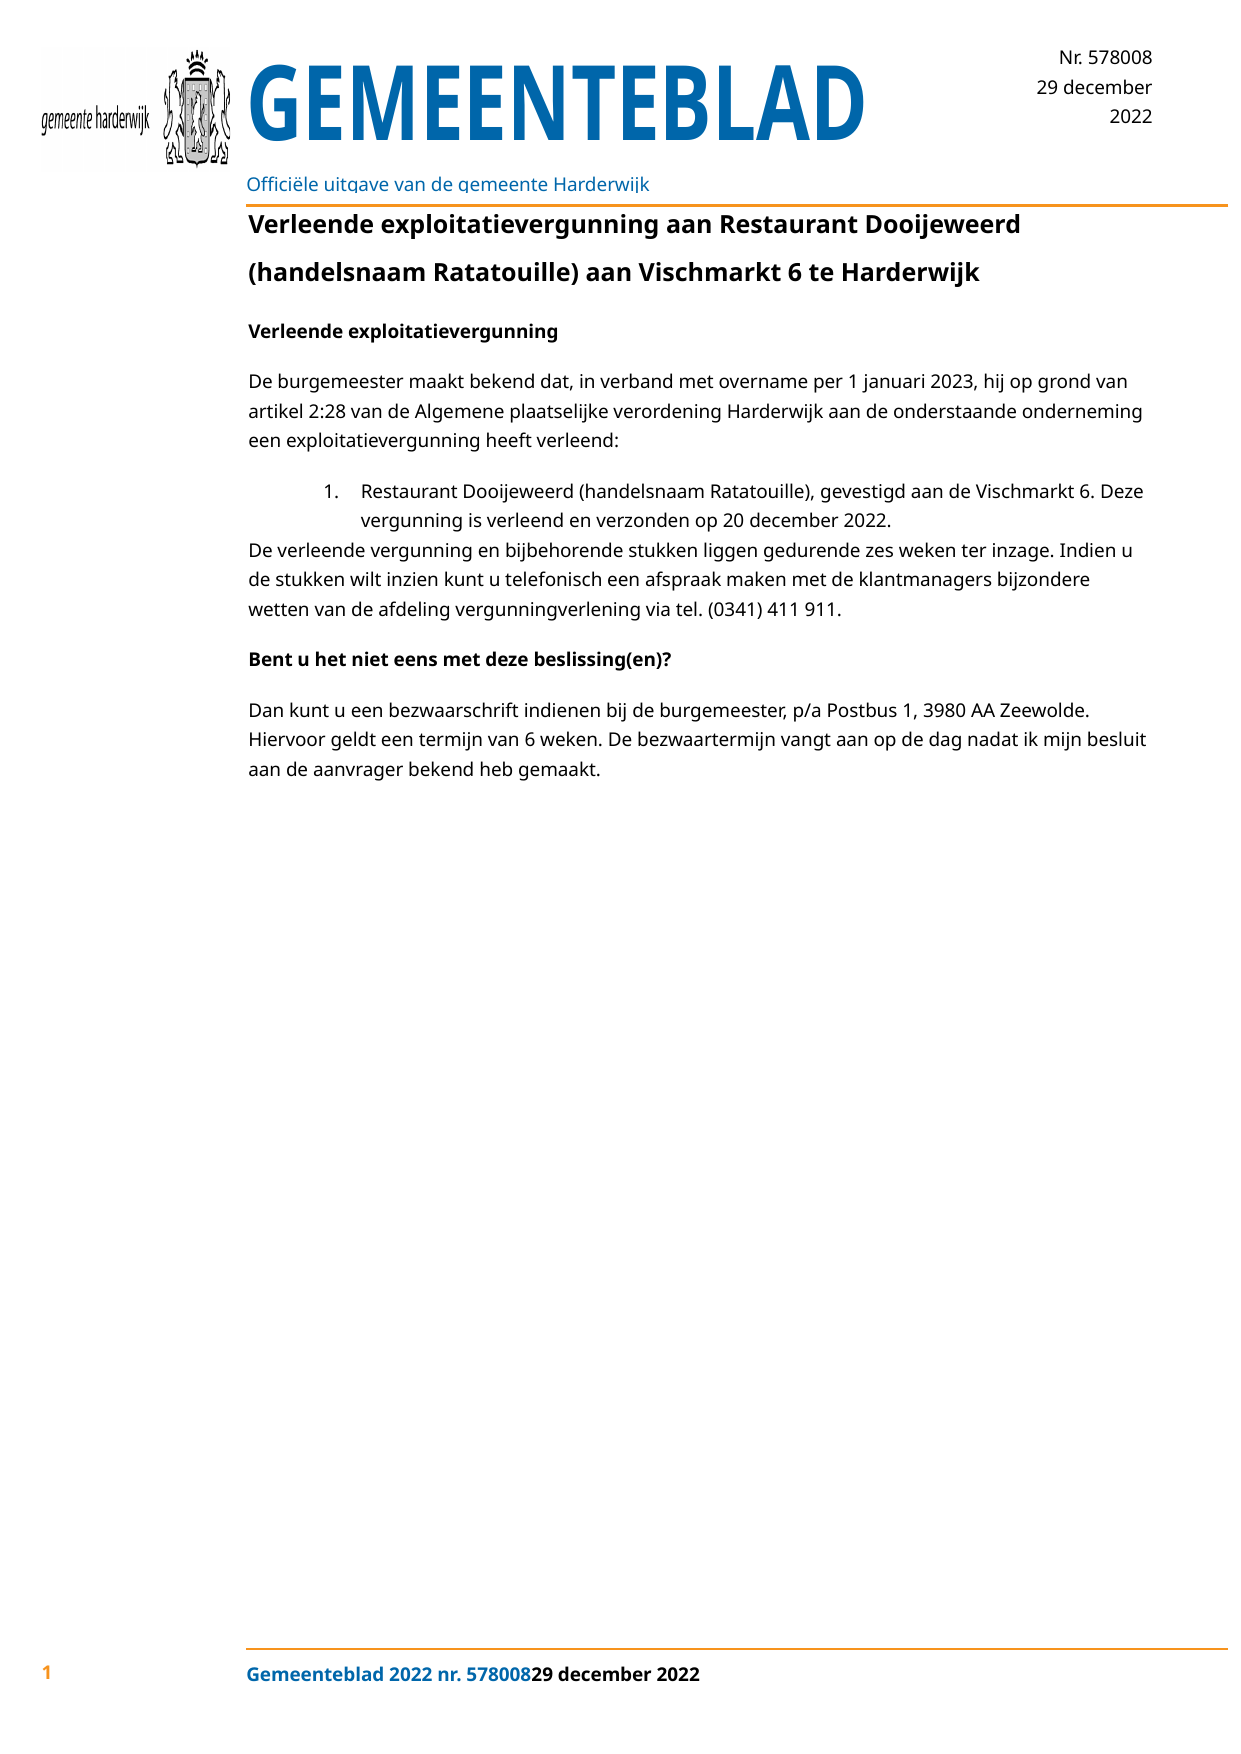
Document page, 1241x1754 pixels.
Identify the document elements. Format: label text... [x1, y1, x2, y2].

list Restaurant Dooijeweerd (handelsnaam Ratatouille), gevestigd aan de Vischmarkt 6. Deze vergunning is verleend en verzonden op 20 december 2022. [323, 478, 1152, 533]
text De burgemeester maakt bekend dat, in verband met overname per 1 januari 2023, hij op grond van artikel 2:28 van de Algemene plaatselijke verordening Harderwijk aan de onderstaande onderneming een exploitatievergunning heeft verleend: [248, 368, 1152, 453]
picture [41, 47, 231, 172]
text Dan kunt u een bezwaarschrift indienen bij de burgemeester, p/a Postbus 1, 3980 AA Zeewolde. Hiervoor geldt een termijn van 6 weken. De bezwaartermijn vangt aan op de dag nadat ik mijn besluit aan de aanvrager bekend heb gemaakt. [248, 697, 1152, 782]
text Bent u het niet eens met deze beslissing(en)? [248, 647, 1152, 672]
text De verleende vergunning en bijbehorende stukken liggen gedurende zes weken ter inzage. Indien u de stukken wilt inzien kunt u telefonisch een afspraak maken met de klantmanagers bijzondere wetten van de afdeling vergunningverlening via tel. (0341) 411 911. [248, 537, 1152, 622]
text Verleende exploitatievergunning aan Restaurant Dooijeweerd (handelsnaam Ratatouille) aan Vischmarkt 6 te Harderwijk [248, 207, 1152, 288]
text Verleende exploitatievergunning [248, 318, 1152, 344]
